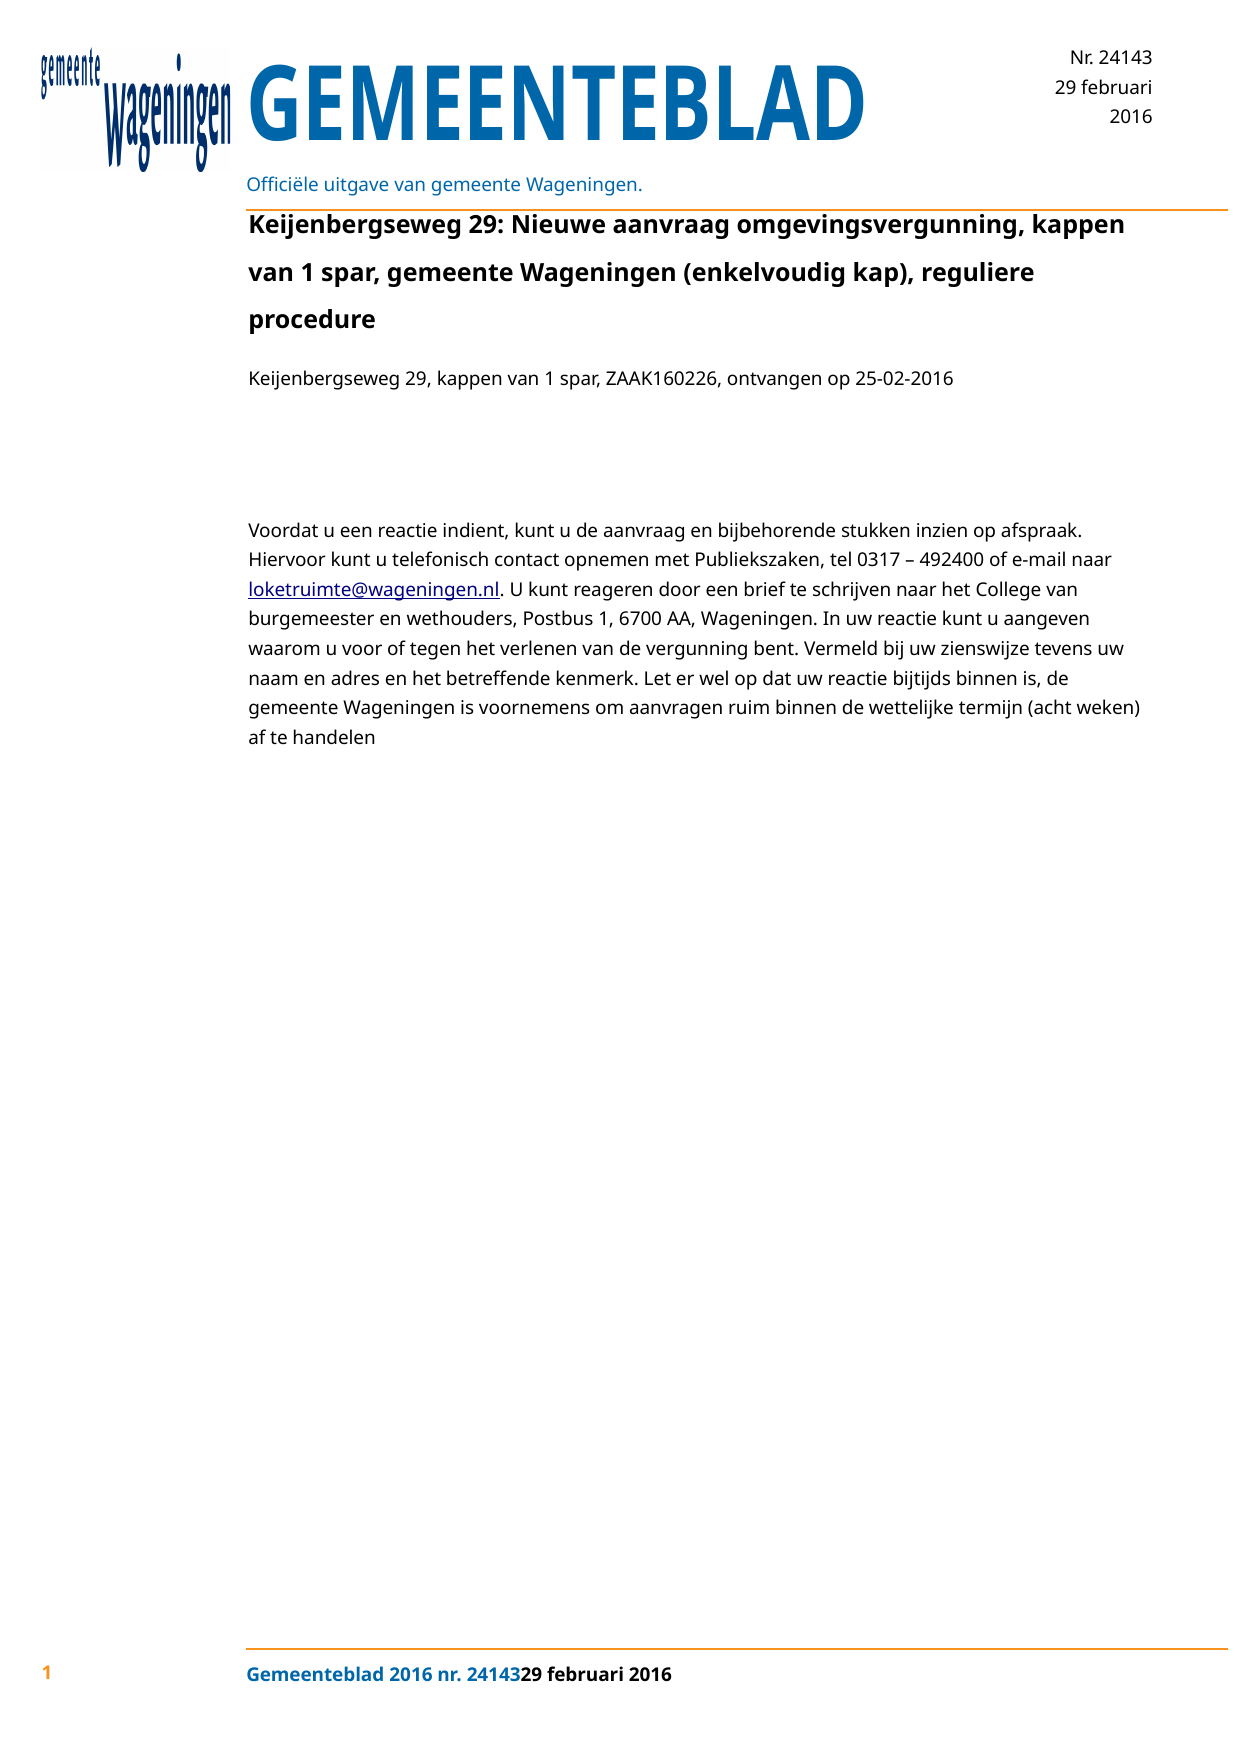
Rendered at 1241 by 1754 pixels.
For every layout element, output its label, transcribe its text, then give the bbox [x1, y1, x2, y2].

text Voordat u een reactie indient, kunt u de aanvraag en bijbehorende stukken inzien op afspraak. Hiervoor kunt u telefonisch contact opnemen met Publiekszaken, tel 0317 – 492400 of e-mail naar loketruimte@wageningen.nl. U kunt reageren door een brief te schrijven naar het College van burgemeester en wethouders, Postbus 1, 6700 AA, Wageningen. In uw reactie kunt u aangeven waarom u voor of tegen het verlenen van de vergunning bent. Vermeld bij uw zienswijze tevens uw naam en adres en het betreffende kenmerk. Let er wel op dat uw reactie bijtijds binnen is, de gemeente Wageningen is voornemens om aanvragen ruim binnen de wettelijke termijn (acht weken) af te handelen [248, 517, 1152, 749]
text Keijenbergseweg 29: Nieuwe aanvraag omgevingsvergunning, kappen van 1 spar, gemeente Wageningen (enkelvoudig kap), reguliere procedure [248, 211, 1152, 336]
picture [41, 47, 231, 172]
text Keijenbergseweg 29, kappen van 1 spar, ZAAK160226, ontvangen op 25-02-2016 [248, 366, 1152, 391]
